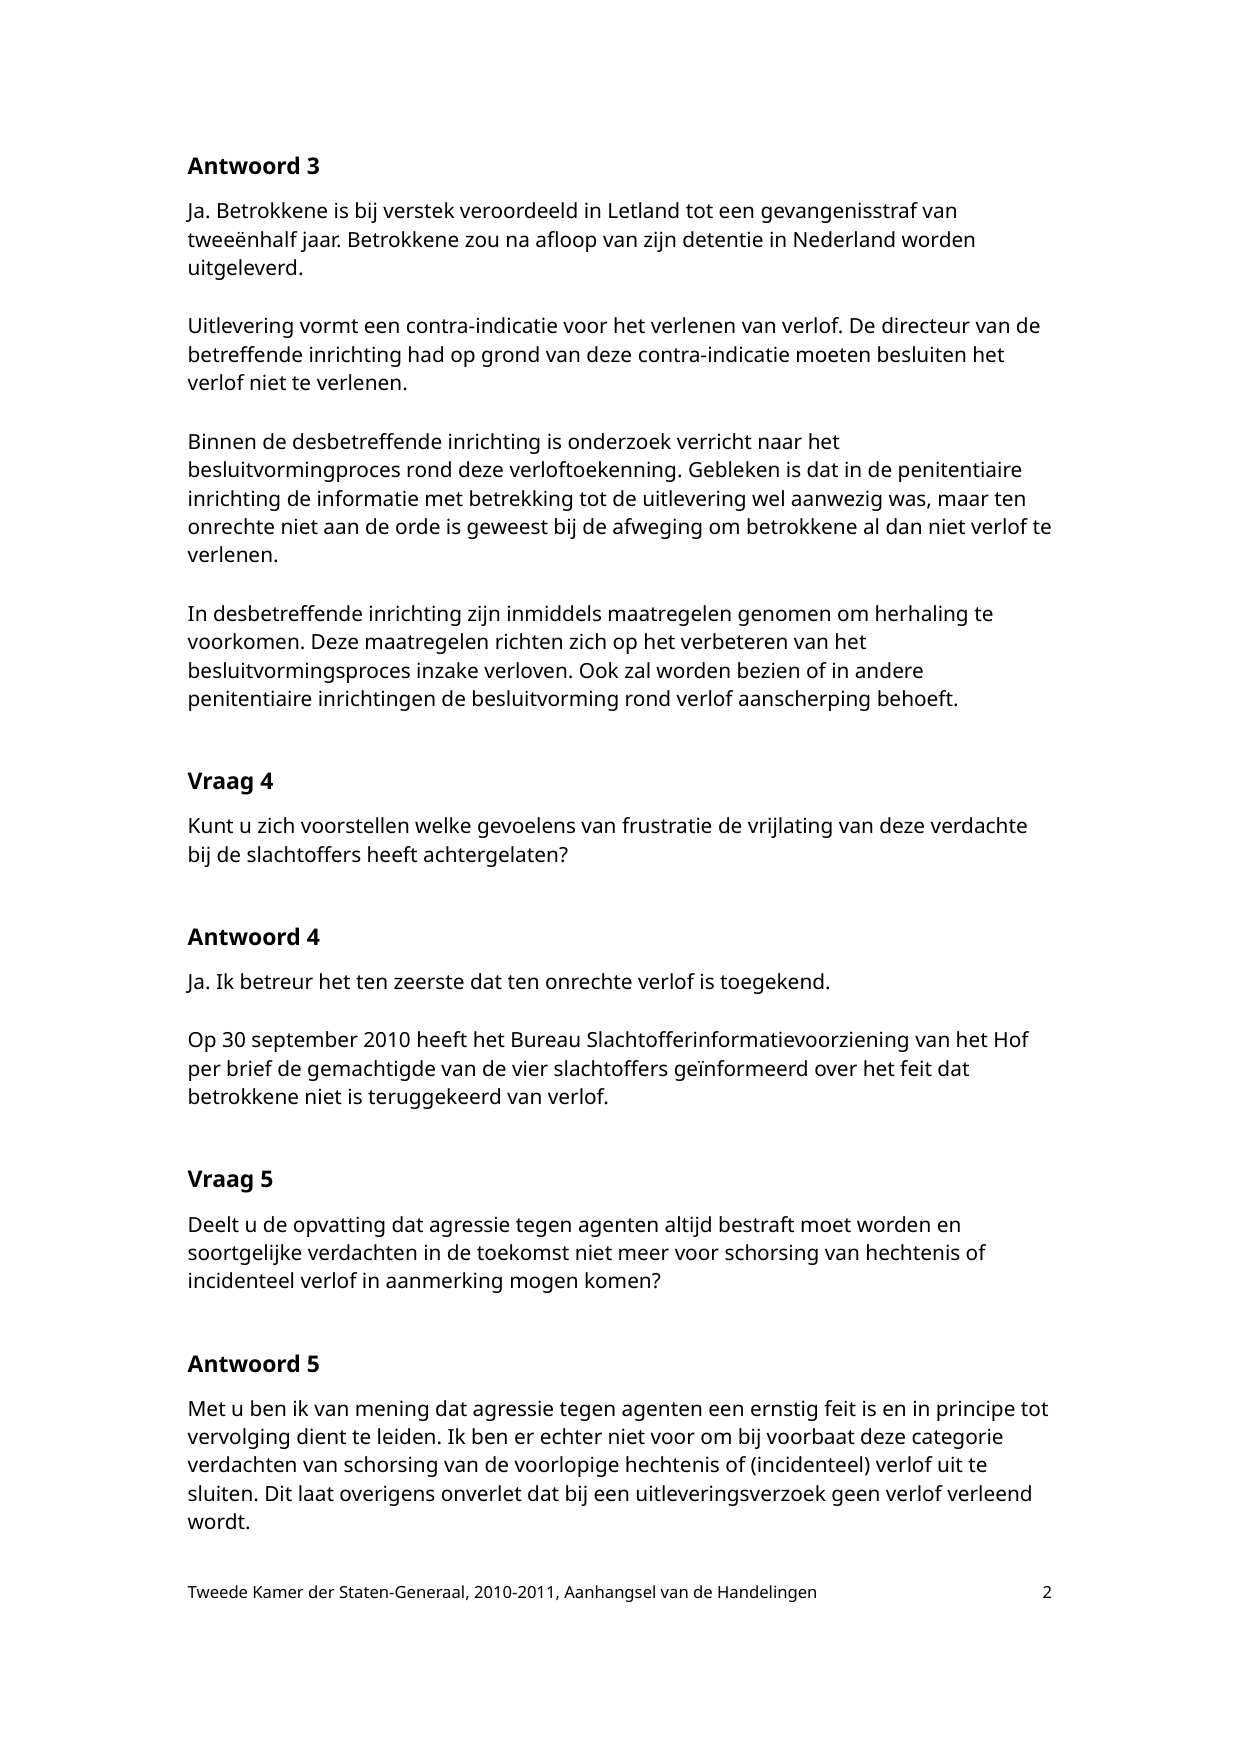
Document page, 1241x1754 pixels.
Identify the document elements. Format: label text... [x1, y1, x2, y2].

subtitle Antwoord 3 [187, 150, 1053, 181]
text Op 30 september 2010 heeft het Bureau Slachtofferinformatievoorziening van het Hof per brief de gemachtigde van de vier slachtoffers geïnformeerd over het feit dat betrokkene niet is teruggekeerd van verlof. [187, 1026, 1053, 1111]
text In desbetreffende inrichting zijn inmiddels maatregelen genomen om herhaling te voorkomen. Deze maatregelen richten zich op het verbeteren van het besluitvormingsproces inzake verloven. Ook zal worden bezien of in andere penitentiaire inrichtingen de besluitvorming rond verlof aanscherping behoeft. [187, 599, 1053, 713]
text Binnen de desbetreffende inrichting is onderzoek verricht naar het besluitvormingproces rond deze verloftoekenning. Gebleken is dat in de penitentiaire inrichting de informatie met betrekking tot de uitlevering wel aanwezig was, maar ten onrechte niet aan de orde is geweest bij de afweging om betrokkene al dan niet verlof te verlenen. [187, 427, 1053, 569]
text Ja. Betrokkene is bij verstek veroordeeld in Letland tot een gevangenisstraf van tweeënhalf jaar. Betrokkene zou na afloop van zijn detentie in Nederland worden uitgeleverd. [187, 196, 1053, 282]
subtitle Vraag 4 [187, 765, 1053, 797]
text Met u ben ik van mening dat agressie tegen agenten een ernstig feit is en in principe tot vervolging dient te leiden. Ik ben er echter niet voor om bij voorbaat deze categorie verdachten van schorsing van de voorlopige hechtenis of (incidenteel) verlof uit te sluiten. Dit laat overigens onverlet dat bij een uitleveringsverzoek geen verlof verleend wordt. [187, 1394, 1053, 1536]
text Uitlevering vormt een contra-indicatie voor het verlenen van verlof. De directeur van de betreffende inrichting had op grond van deze contra-indicatie moeten besluiten het verlof niet te verlenen. [187, 312, 1053, 397]
text Ja. Ik betreur het ten zeerste dat ten onrechte verlof is toegekend. [187, 967, 1053, 996]
subtitle Antwoord 5 [187, 1347, 1053, 1379]
text Kunt u zich voorstellen welke gevoelens van frustratie de vrijlating van deze verdachte bij de slachtoffers heeft achtergelaten? [187, 812, 1053, 868]
subtitle Vraag 5 [187, 1163, 1053, 1195]
text Deelt u de opvatting dat agressie tegen agenten altijd bestraft moet worden en soortgelijke verdachten in de toekomst niet meer voor schorsing van hechtenis of incidenteel verlof in aanmerking mogen komen? [187, 1210, 1053, 1295]
subtitle Antwoord 4 [187, 921, 1053, 952]
